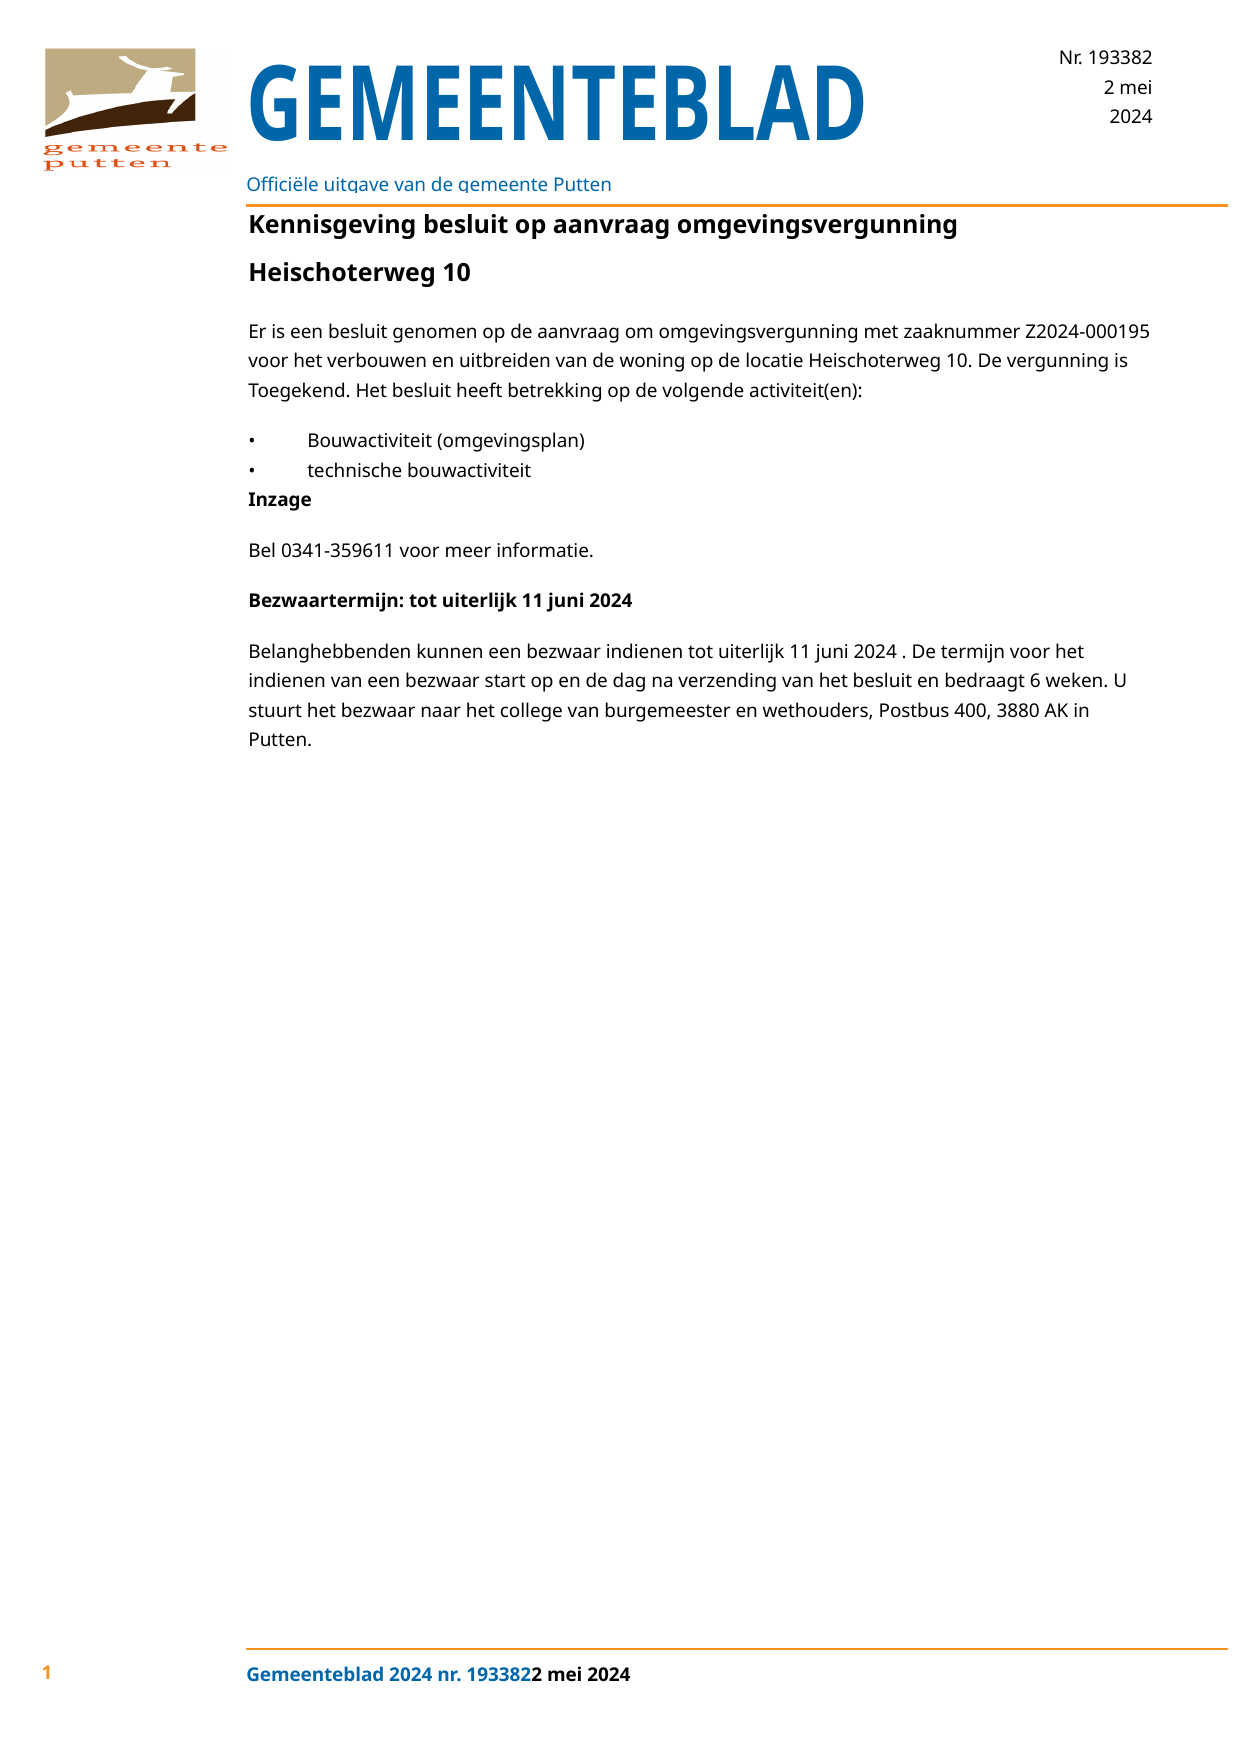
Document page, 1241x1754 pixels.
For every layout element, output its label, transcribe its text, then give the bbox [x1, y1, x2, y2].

text Er is een besluit genomen op de aanvraag om omgevingsvergunning met zaaknummer Z2024-000195 voor het verbouwen en uitbreiden van de woning op de locatie Heischoterweg 10. De vergunning is Toegekend. Het besluit heeft betrekking op de volgende activiteit(en): [248, 318, 1152, 403]
list Bouwactiviteit (omgevingsplan) [248, 427, 1152, 453]
text Inzage [248, 487, 1152, 512]
picture [41, 47, 231, 172]
list technische bouwactiviteit [248, 457, 1152, 483]
text Bezwaartermijn: tot uiterlijk 11 juni 2024 [248, 587, 1152, 613]
text Bel 0341-359611 voor meer informatie. [248, 537, 1152, 563]
text Kennisgeving besluit op aanvraag omgevingsvergunning Heischoterweg 10 [248, 207, 1152, 288]
text Belanghebbenden kunnen een bezwaar indienen tot uiterlijk 11 juni 2024 . De termijn voor het indienen van een bezwaar start op en de dag na verzending van het besluit en bedraagt 6 weken. U stuurt het bezwaar naar het college van burgemeester en wethouders, Postbus 400, 3880 AK in Putten. [248, 638, 1152, 752]
